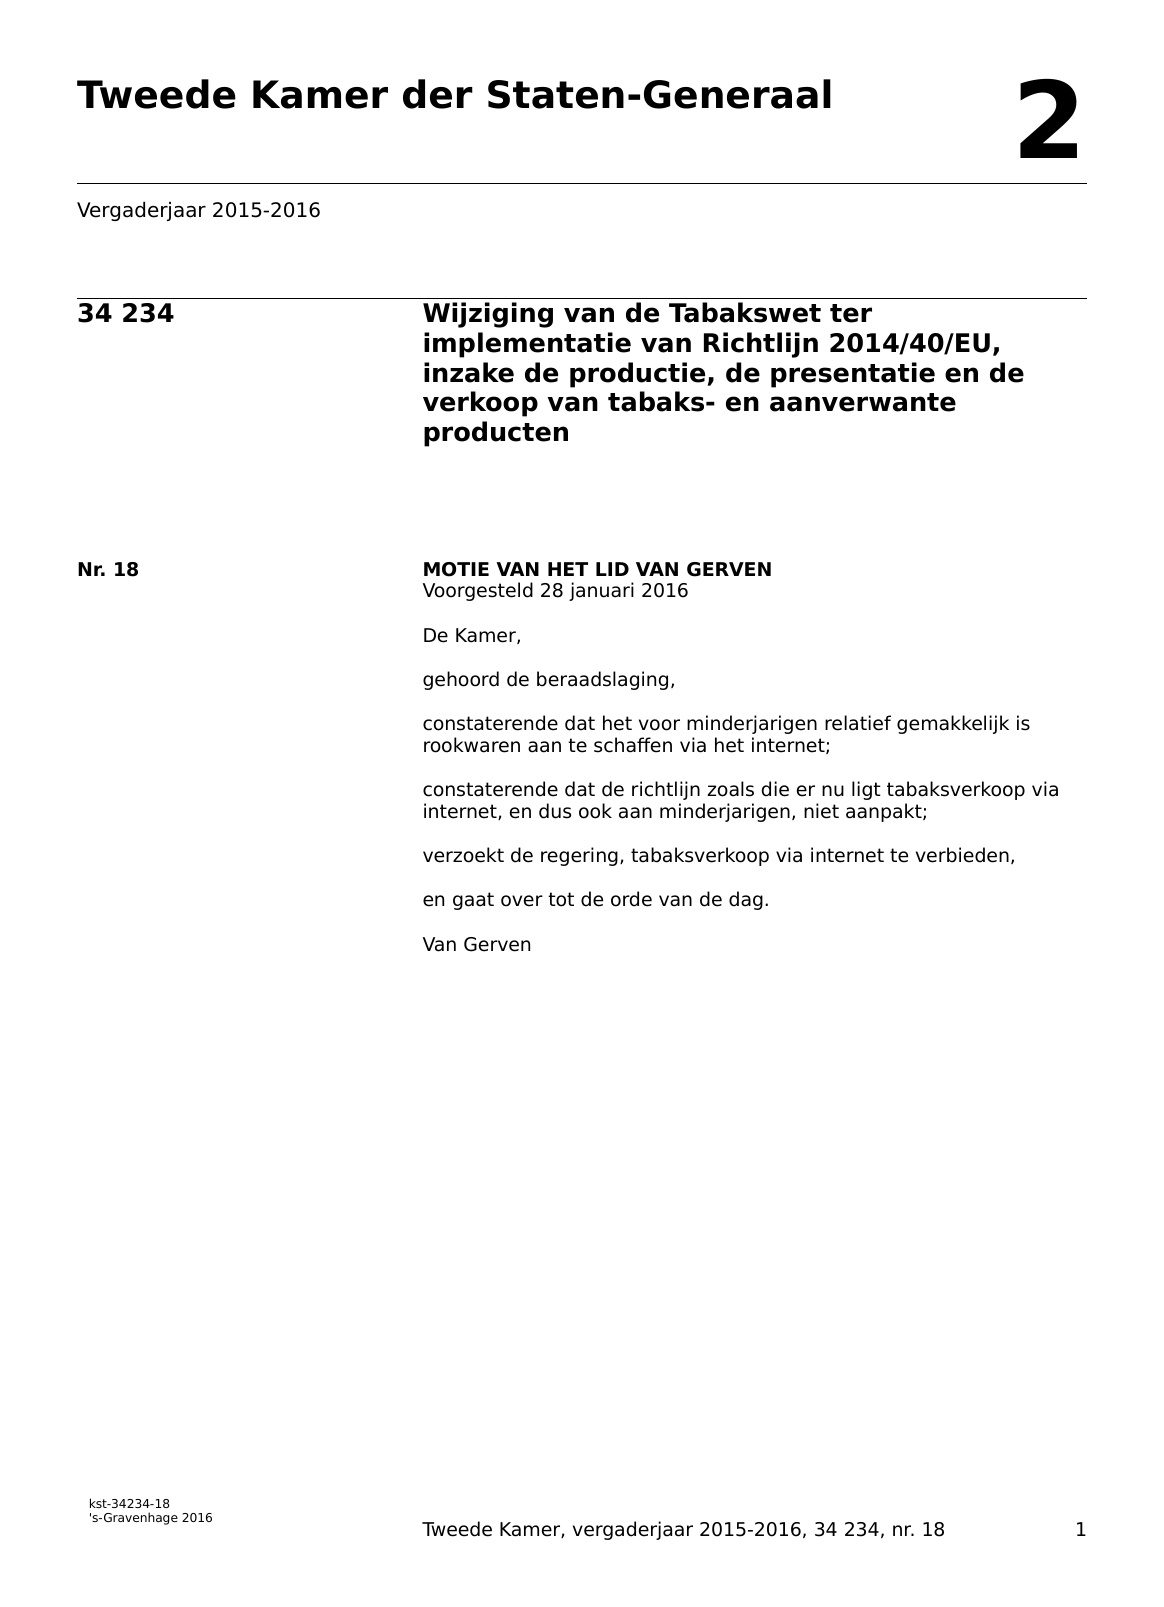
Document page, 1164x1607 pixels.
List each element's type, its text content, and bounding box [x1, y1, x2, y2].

subtitle 34 234 Wijziging van de Tabakswet ter implementatie van Richtlijn 2014/40/EU, inzake de productie, de presentatie en de verkoop van tabaks- en aanverwante producten [77, 299, 1087, 447]
text kst-34234-18 [88, 1497, 323, 1511]
text en gaat over tot de orde van de dag. [422, 889, 1087, 911]
table_header 2 [886, 59, 1087, 183]
subtitle Nr. 18 MOTIE VAN HET LID VAN GERVEN [77, 558, 1087, 580]
text De Kamer, [422, 624, 1087, 647]
text 's-Gravenhage 2016 [88, 1511, 323, 1525]
text Voorgesteld 28 januari 2016 [422, 580, 1087, 602]
table_header Tweede Kamer der Staten-Generaal [77, 59, 886, 183]
text verzoekt de regering, tabaksverkoop via internet te verbieden, [422, 845, 1087, 867]
table_cell Vergaderjaar 2015-2016 [77, 184, 1087, 298]
text constaterende dat het voor minderjarigen relatief gemakkelijk is rookwaren aan te schaffen via het internet; [422, 713, 1087, 757]
text constaterende dat de richtlijn zoals die er nu ligt tabaksverkoop via internet, en dus ook aan minderjarigen, niet aanpakt; [422, 779, 1087, 823]
text gehoord de beraadslaging, [422, 669, 1087, 691]
text Van Gerven [422, 933, 1087, 956]
